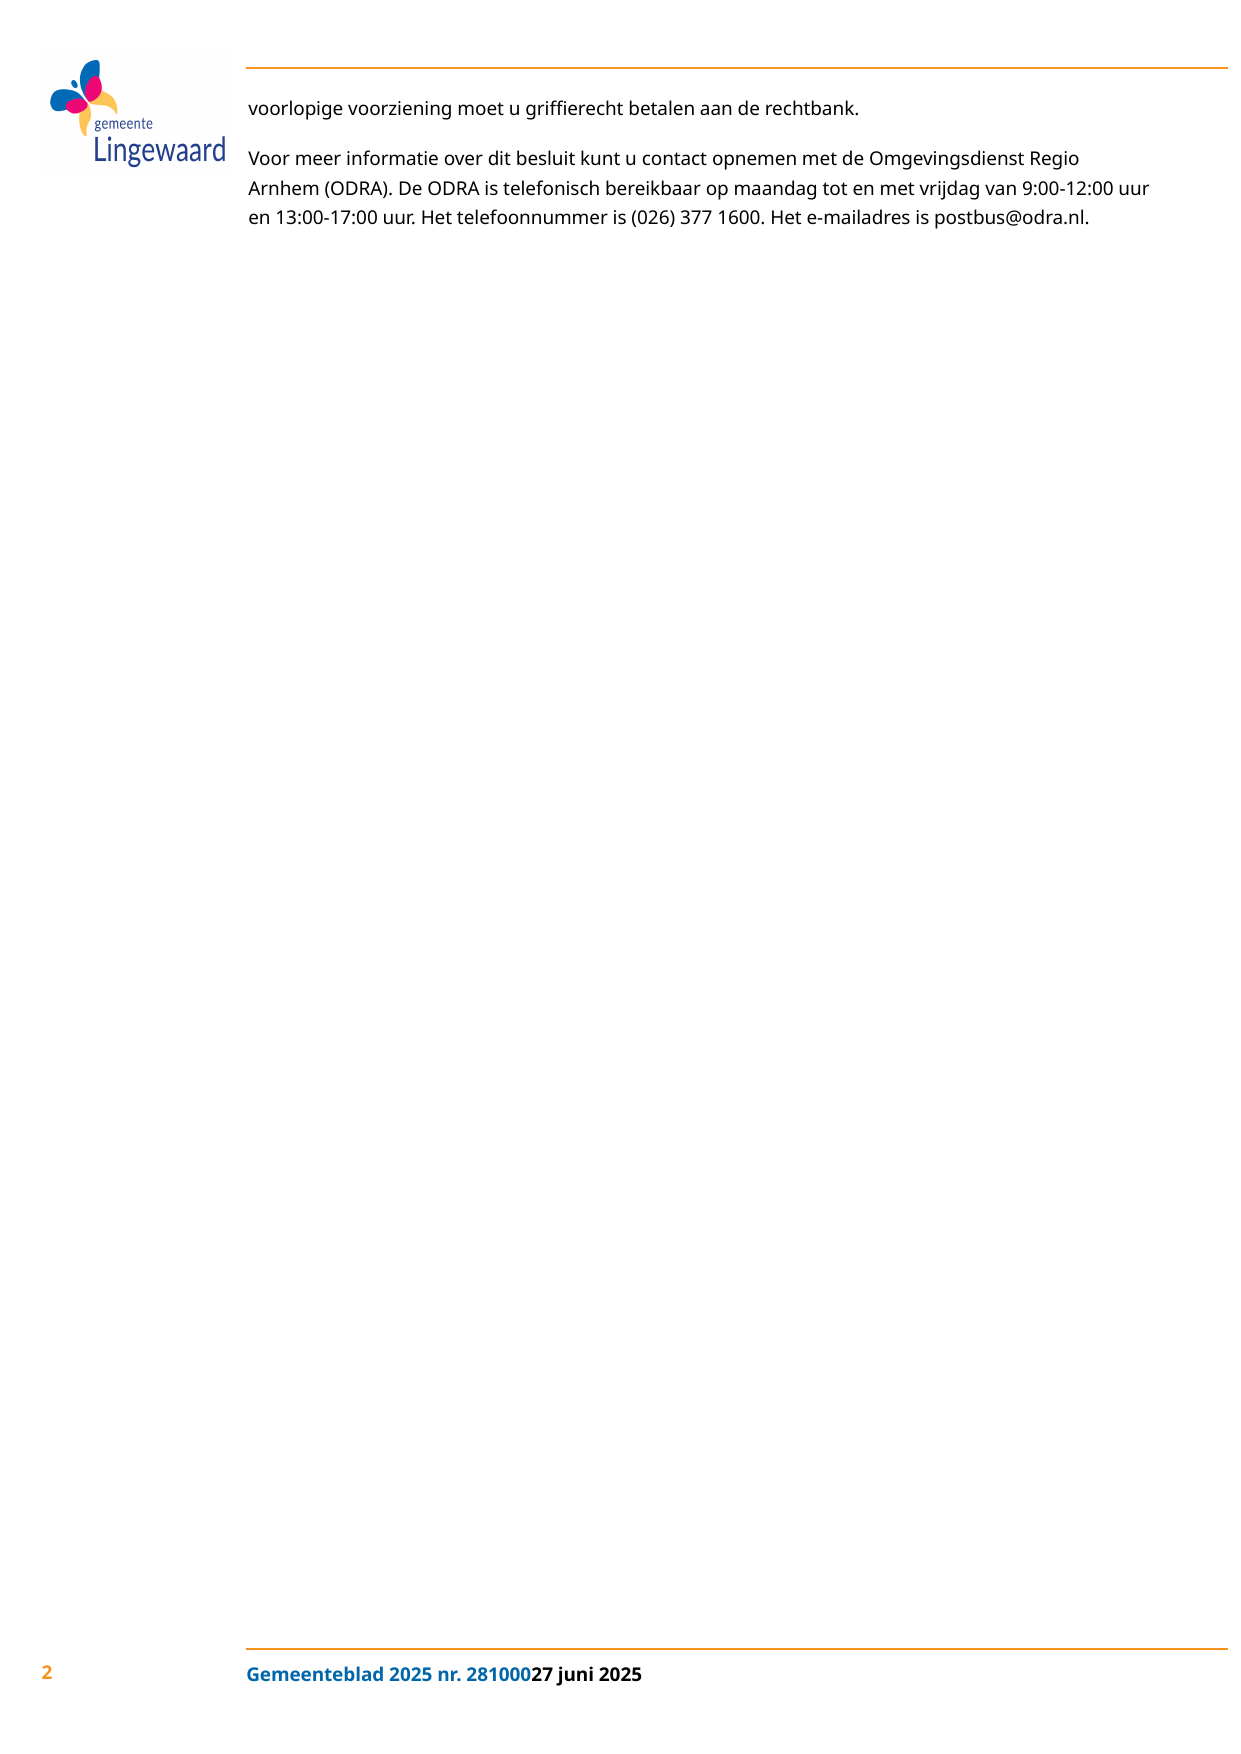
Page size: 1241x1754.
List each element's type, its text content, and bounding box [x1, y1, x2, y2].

text voorlopige voorziening moet u griffierecht betalen aan de rechtbank. [248, 95, 1152, 121]
text Voor meer informatie over dit besluit kunt u contact opnemen met de Omgevingsdienst Regio Arnhem (ODRA). De ODRA is telefonisch bereikbaar op maandag tot en met vrijdag van 9:00-12:00 uur en 13:00-17:00 uur. Het telefoonnummer is (026) 377 1600. Het e-mailadres is postbus@odra.nl. [248, 145, 1152, 230]
picture [41, 47, 231, 172]
